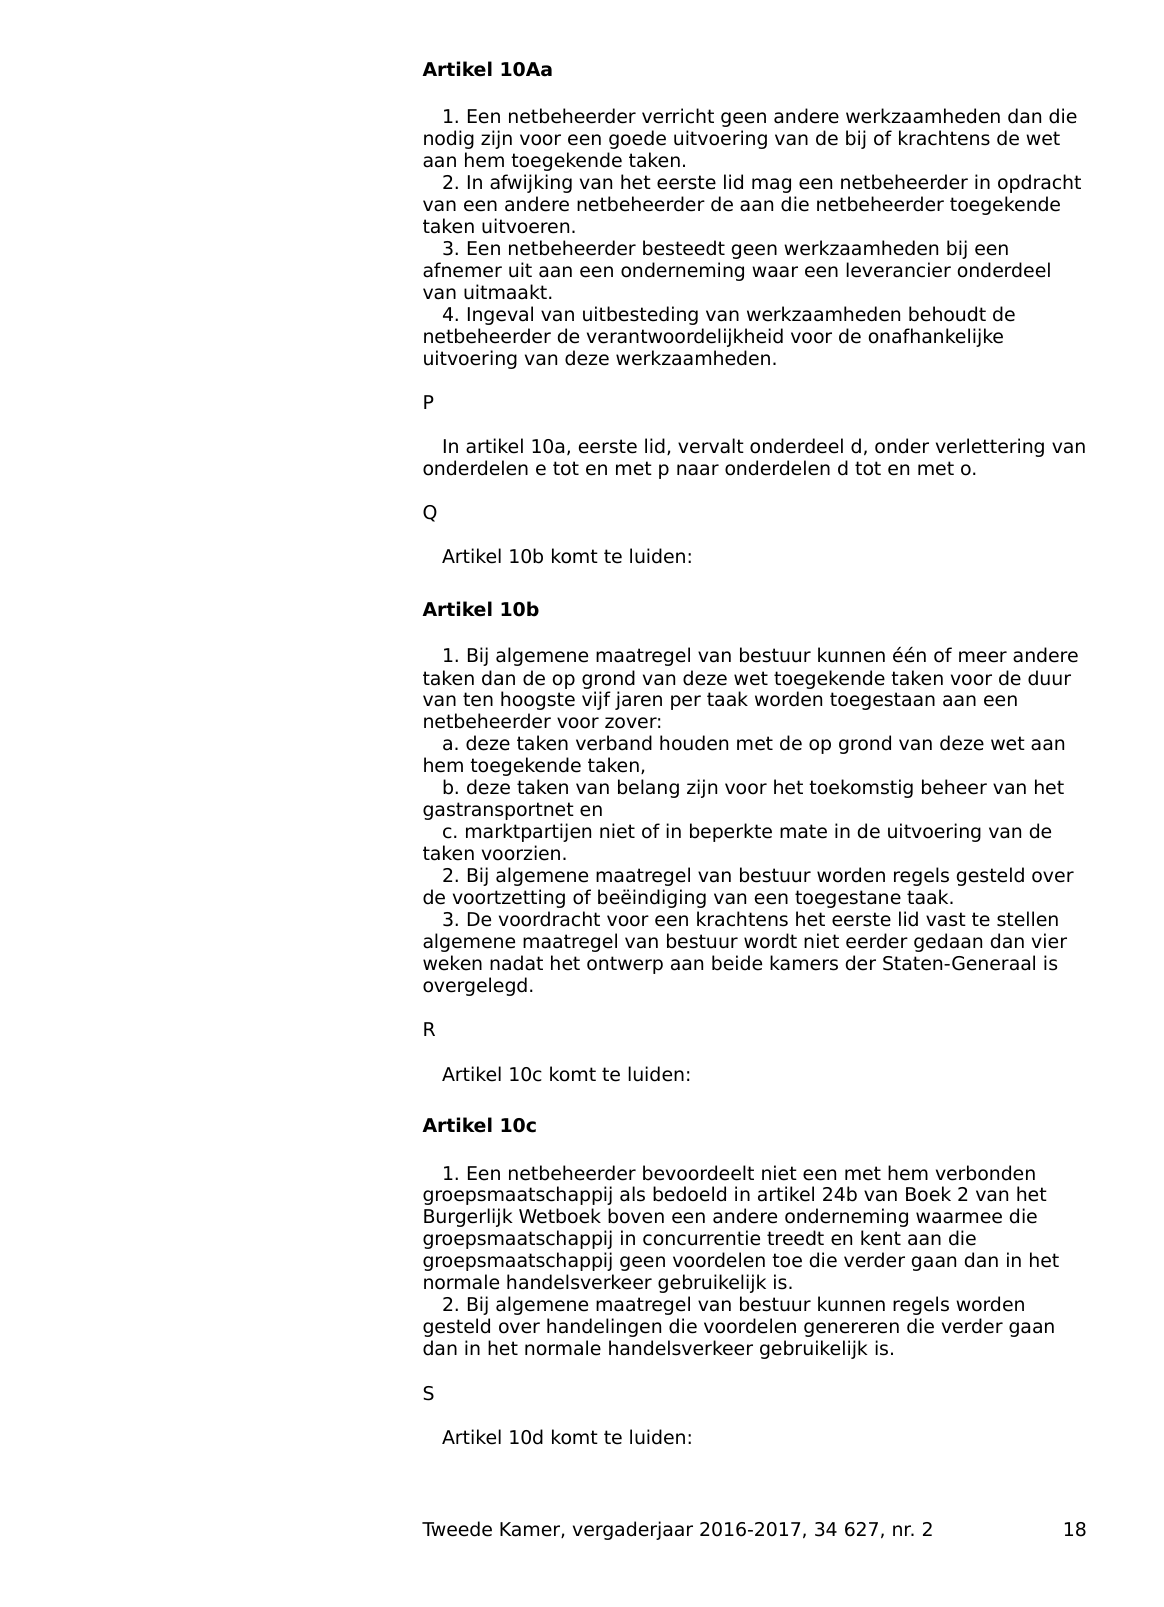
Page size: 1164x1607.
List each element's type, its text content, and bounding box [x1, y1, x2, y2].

subtitle Artikel 10b [422, 598, 1087, 620]
text 2. Bij algemene maatregel van bestuur kunnen regels worden gesteld over handelingen die voordelen genereren die verder gaan dan in het normale handelsverkeer gebruikelijk is. [422, 1294, 1087, 1360]
text 3. Een netbeheerder besteedt geen werkzaamheden bij een afnemer uit aan een onderneming waar een leverancier onderdeel van uitmaakt. [422, 238, 1087, 304]
text Artikel 10d komt te luiden: [422, 1427, 1087, 1448]
text P [422, 392, 1087, 414]
text In artikel 10a, eerste lid, vervalt onderdeel d, onder verlettering van onderdelen e tot en met p naar onderdelen d tot en met o. [422, 436, 1087, 480]
text 3. De voordracht voor een krachtens het eerste lid vast te stellen algemene maatregel van bestuur wordt niet eerder gedaan dan vier weken nadat het ontwerp aan beide kamers der Staten-Generaal is overgelegd. [422, 909, 1087, 997]
text 1. Een netbeheerder verricht geen andere werkzaamheden dan die nodig zijn voor een goede uitvoering van de bij of krachtens de wet aan hem toegekende taken. [422, 106, 1087, 172]
text 1. Bij algemene maatregel van bestuur kunnen één of meer andere taken dan de op grond van deze wet toegekende taken voor de duur van ten hoogste vijf jaren per taak worden toegestaan aan een netbeheerder voor zover: [422, 645, 1087, 733]
text 2. Bij algemene maatregel van bestuur worden regels gesteld over de voortzetting of beëindiging van een toegestane taak. [422, 865, 1087, 909]
text 1. Een netbeheerder bevoordeelt niet een met hem verbonden groepsmaatschappij als bedoeld in artikel 24b van Boek 2 van het Burgerlijk Wetboek boven een andere onderneming waarmee die groepsmaatschappij in concurrentie treedt en kent aan die groepsmaatschappij geen voordelen toe die verder gaan dan in het normale handelsverkeer gebruikelijk is. [422, 1162, 1087, 1294]
text Q [422, 502, 1087, 524]
text S [422, 1382, 1087, 1404]
text 4. Ingeval van uitbesteding van werkzaamheden behoudt de netbeheerder de verantwoordelijkheid voor de onafhankelijke uitvoering van deze werkzaamheden. [422, 304, 1087, 370]
text b. deze taken van belang zijn voor het toekomstig beheer van het gastransportnet en [422, 777, 1087, 821]
text 2. In afwijking van het eerste lid mag een netbeheerder in opdracht van een andere netbeheerder de aan die netbeheerder toegekende taken uitvoeren. [422, 172, 1087, 238]
text a. deze taken verband houden met de op grond van deze wet aan hem toegekende taken, [422, 733, 1087, 777]
text Artikel 10b komt te luiden: [422, 546, 1087, 568]
subtitle Artikel 10Aa [422, 59, 1087, 81]
text R [422, 1019, 1087, 1041]
text Artikel 10c komt te luiden: [422, 1063, 1087, 1085]
text c. marktpartijen niet of in beperkte mate in de uitvoering van de taken voorzien. [422, 821, 1087, 865]
subtitle Artikel 10c [422, 1115, 1087, 1137]
